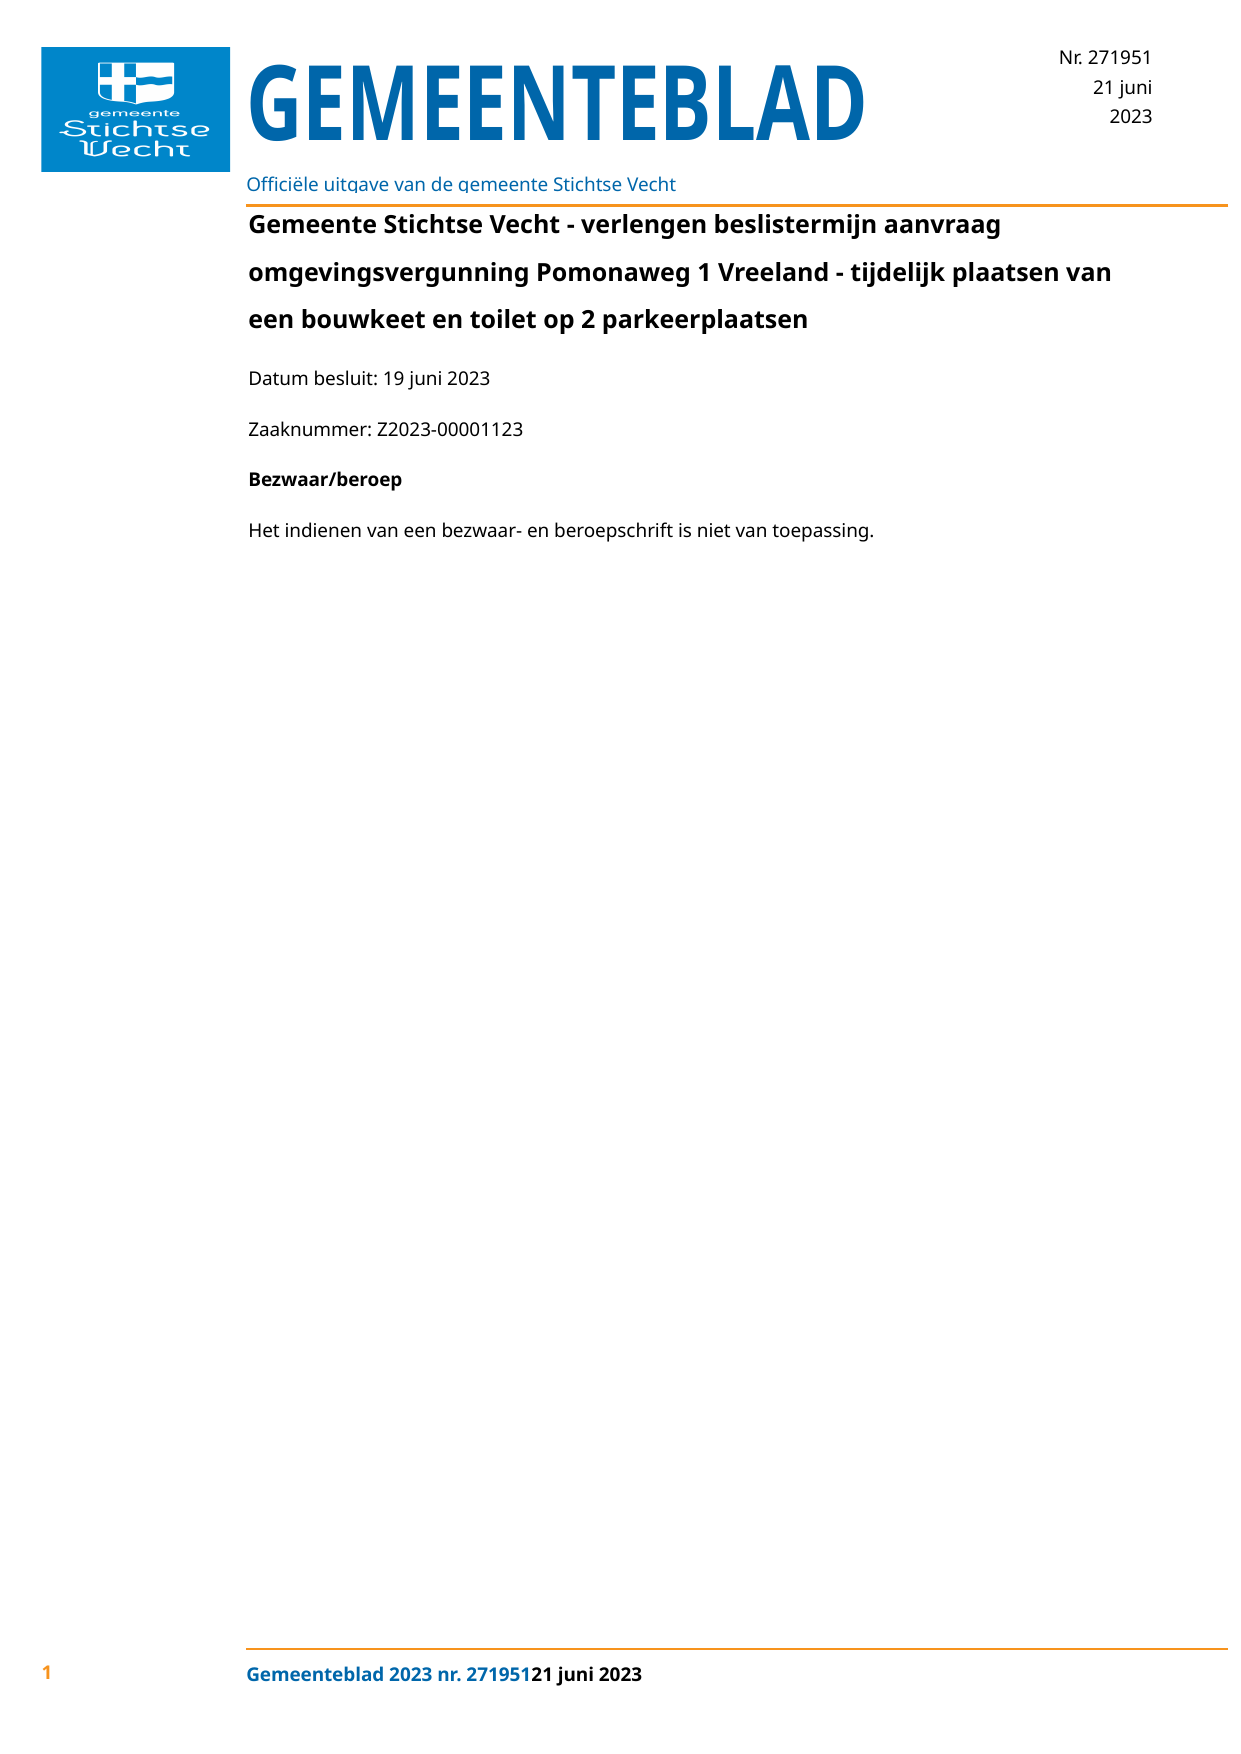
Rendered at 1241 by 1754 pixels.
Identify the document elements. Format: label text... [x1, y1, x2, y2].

text Gemeente Stichtse Vecht - verlengen beslistermijn aanvraag omgevingsvergunning Pomonaweg 1 Vreeland - tijdelijk plaatsen van een bouwkeet en toilet op 2 parkeerplaatsen [248, 207, 1152, 336]
text Bezwaar/beroep [248, 466, 1152, 492]
text Datum besluit: 19 juni 2023 [248, 366, 1152, 391]
picture [137, 63, 174, 103]
text Het indienen van een bezwaar- en beroepschrift is niet van toepassing. [248, 517, 1152, 542]
text Zaaknummer: Z2023-00001123 [248, 416, 1152, 442]
picture [99, 63, 135, 101]
